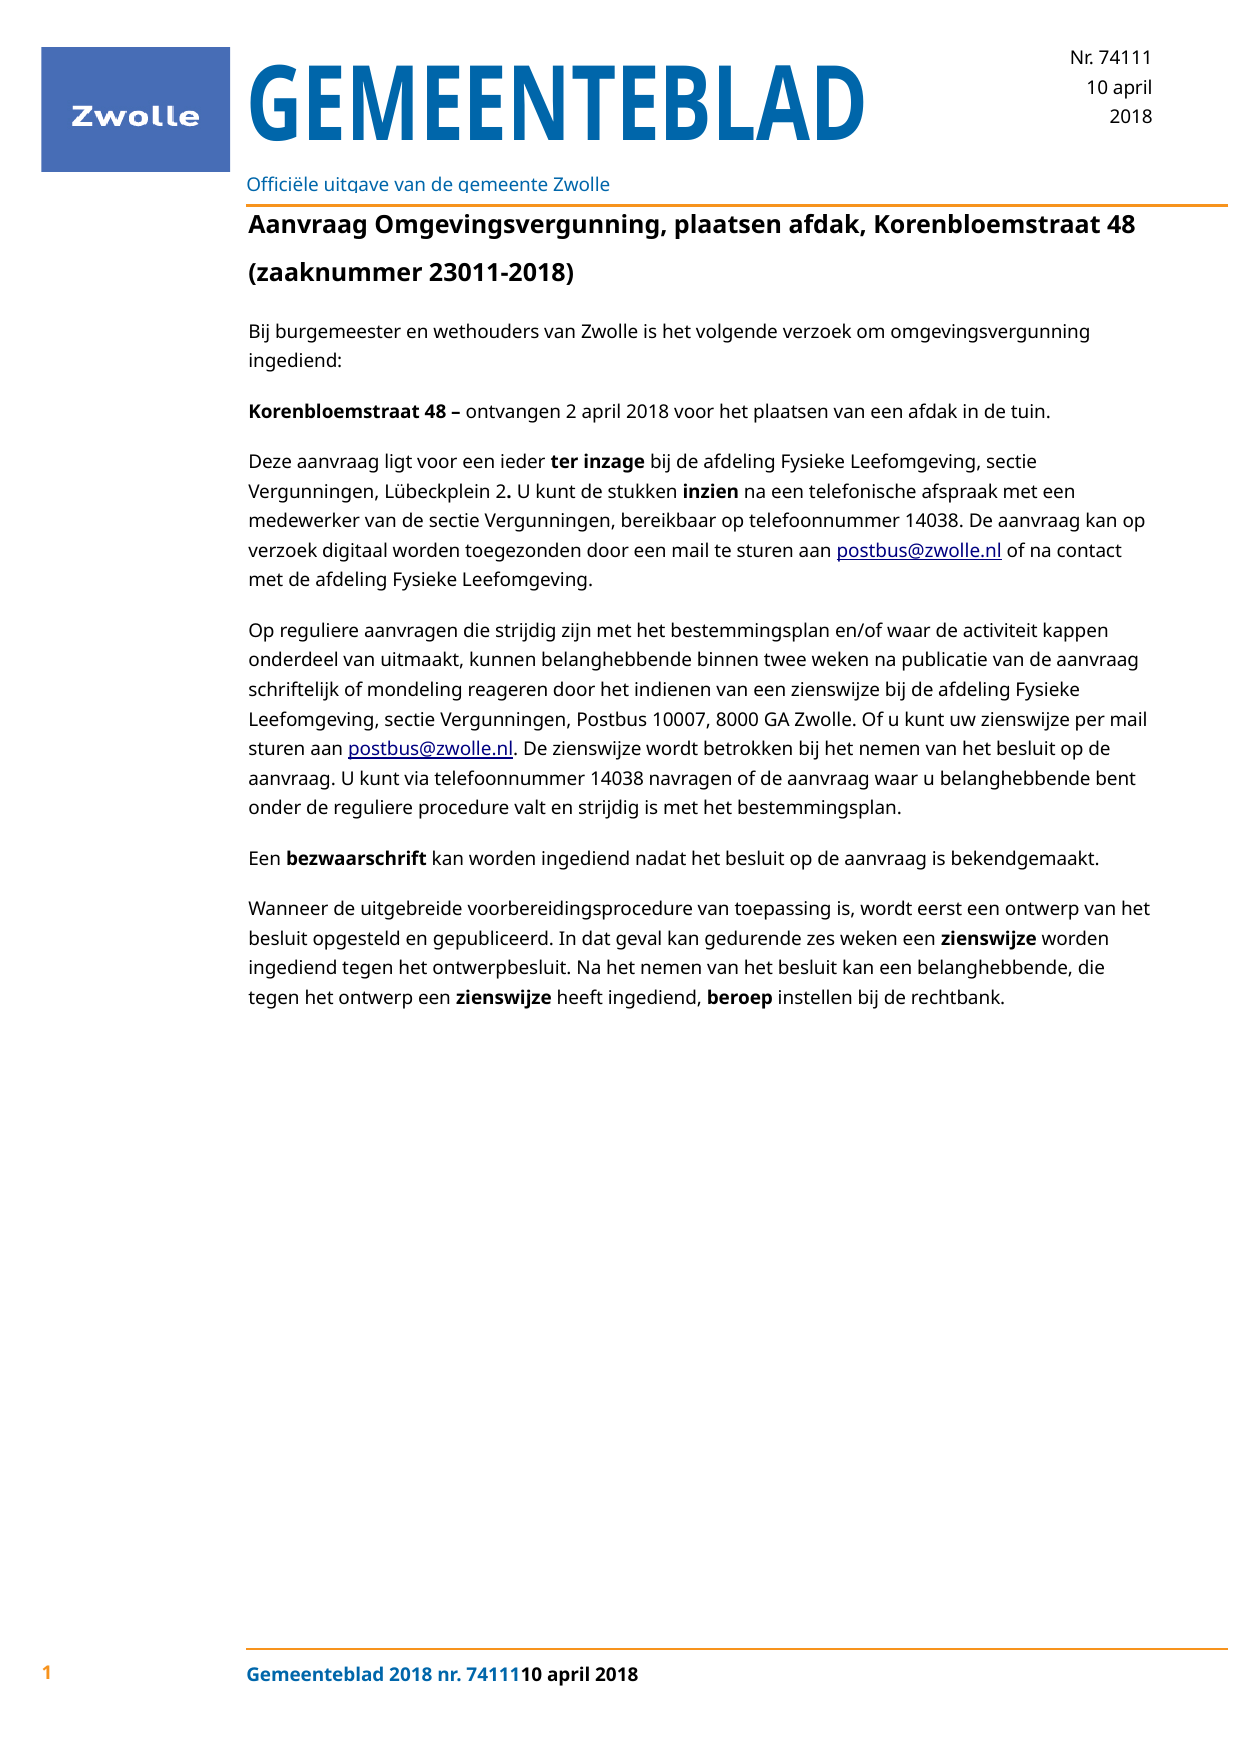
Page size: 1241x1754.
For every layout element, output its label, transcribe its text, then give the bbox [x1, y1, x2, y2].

text Wanneer de uitgebreide voorbereidingsprocedure van toepassing is, wordt eerst een ontwerp van het besluit opgesteld en gepubliceerd. In dat geval kan gedurende zes weken een zienswijze worden ingediend tegen het ontwerpbesluit. Na het nemen van het besluit kan een belanghebbende, die tegen het ontwerp een zienswijze heeft ingediend, beroep instellen bij de rechtbank. [248, 895, 1152, 1010]
text Bij burgemeester en wethouders van Zwolle is het volgende verzoek om omgevingsvergunning ingediend: [248, 318, 1152, 373]
text Een bezwaarschrift kan worden ingediend nadat het besluit op de aanvraag is bekendgemaakt. [248, 845, 1152, 871]
text Aanvraag Omgevingsvergunning, plaatsen afdak, Korenbloemstraat 48 (zaaknummer 23011-2018) [248, 207, 1152, 288]
text Korenbloemstraat 48 – ontvangen 2 april 2018 voor het plaatsen van een afdak in de tuin. [248, 398, 1152, 424]
picture [41, 47, 231, 172]
text Deze aanvraag ligt voor een ieder ter inzage bij de afdeling Fysieke Leefomgeving, sectie Vergunningen, Lübeckplein 2. U kunt de stukken inzien na een telefonische afspraak met een medewerker van de sectie Vergunningen, bereikbaar op telefoonnummer 14038. De aanvraag kan op verzoek digitaal worden toegezonden door een mail te sturen aan postbus@zwolle.nl of na contact met de afdeling Fysieke Leefomgeving. [248, 448, 1152, 592]
text Op reguliere aanvragen die strijdig zijn met het bestemmingsplan en/of waar de activiteit kappen onderdeel van uitmaakt, kunnen belanghebbende binnen twee weken na publicatie van de aanvraag schriftelijk of mondeling reageren door het indienen van een zienswijze bij de afdeling Fysieke Leefomgeving, sectie Vergunningen, Postbus 10007, 8000 GA Zwolle. Of u kunt uw zienswijze per mail sturen aan postbus@zwolle.nl. De zienswijze wordt betrokken bij het nemen van het besluit op de aanvraag. U kunt via telefoonnummer 14038 navragen of de aanvraag waar u belanghebbende bent onder de reguliere procedure valt en strijdig is met het bestemmingsplan. [248, 617, 1152, 820]
